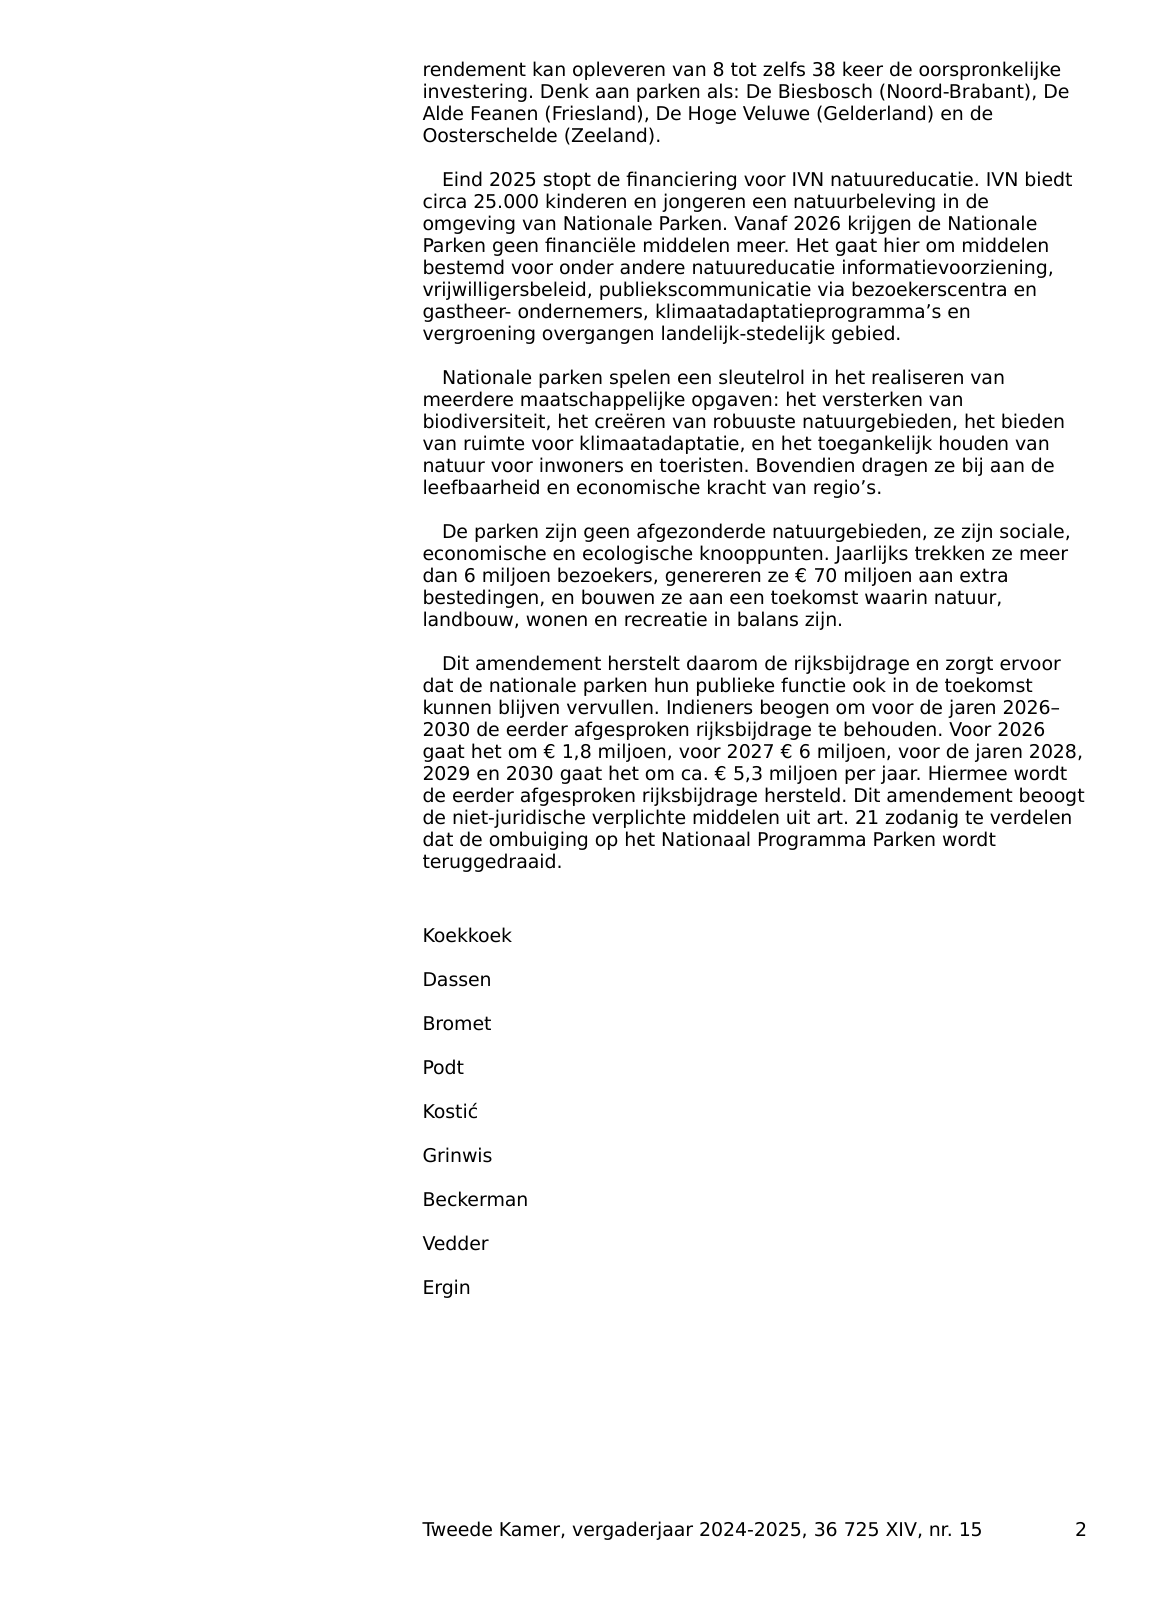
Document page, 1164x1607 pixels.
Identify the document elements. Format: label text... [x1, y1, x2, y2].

text Nationale parken spelen een sleutelrol in het realiseren van meerdere maatschappelijke opgaven: het versterken van biodiversiteit, het creëren van robuuste natuurgebieden, het bieden van ruimte voor klimaatadaptatie, en het toegankelijk houden van natuur voor inwoners en toeristen. Bovendien dragen ze bij aan de leefbaarheid en economische kracht van regio’s. [422, 367, 1087, 499]
text rendement kan opleveren van 8 tot zelfs 38 keer de oorspronkelijke investering. Denk aan parken als: De Biesbosch (Noord-Brabant), De Alde Feanen (Friesland), De Hoge Veluwe (Gelderland) en de Oosterschelde (Zeeland). [422, 59, 1087, 147]
text De parken zijn geen afgezonderde natuurgebieden, ze zijn sociale, economische en ecologische knooppunten. Jaarlijks trekken ze meer dan 6 miljoen bezoekers, genereren ze € 70 miljoen aan extra bestedingen, en bouwen ze aan een toekomst waarin natuur, landbouw, wonen en recreatie in balans zijn. [422, 521, 1087, 631]
text Dit amendement herstelt daarom de rijksbijdrage en zorgt ervoor dat de nationale parken hun publieke functie ook in de toekomst kunnen blijven vervullen. Indieners beogen om voor de jaren 2026–2030 de eerder afgesproken rijksbijdrage te behouden. Voor 2026 gaat het om € 1,8 miljoen, voor 2027 € 6 miljoen, voor de jaren 2028, 2029 en 2030 gaat het om ca. € 5,3 miljoen per jaar. Hiermee wordt de eerder afgesproken rijksbijdrage hersteld. Dit amendement beoogt de niet-juridische verplichte middelen uit art. 21 zodanig te verdelen dat de ombuiging op het Nationaal Programma Parken wordt teruggedraaid. [422, 653, 1087, 873]
text Koekkoek Dassen Bromet Podt Kostić Grinwis Beckerman Vedder Ergin [422, 903, 1087, 1299]
text Eind 2025 stopt de financiering voor IVN natuureducatie. IVN biedt circa 25.000 kinderen en jongeren een natuurbeleving in de omgeving van Nationale Parken. Vanaf 2026 krijgen de Nationale Parken geen financiële middelen meer. Het gaat hier om middelen bestemd voor onder andere natuureducatie informatievoorziening, vrijwilligersbeleid, publiekscommunicatie via bezoekerscentra en gastheer- ondernemers, klimaatadaptatieprogramma’s en vergroening overgangen landelijk-stedelijk gebied. [422, 169, 1087, 345]
